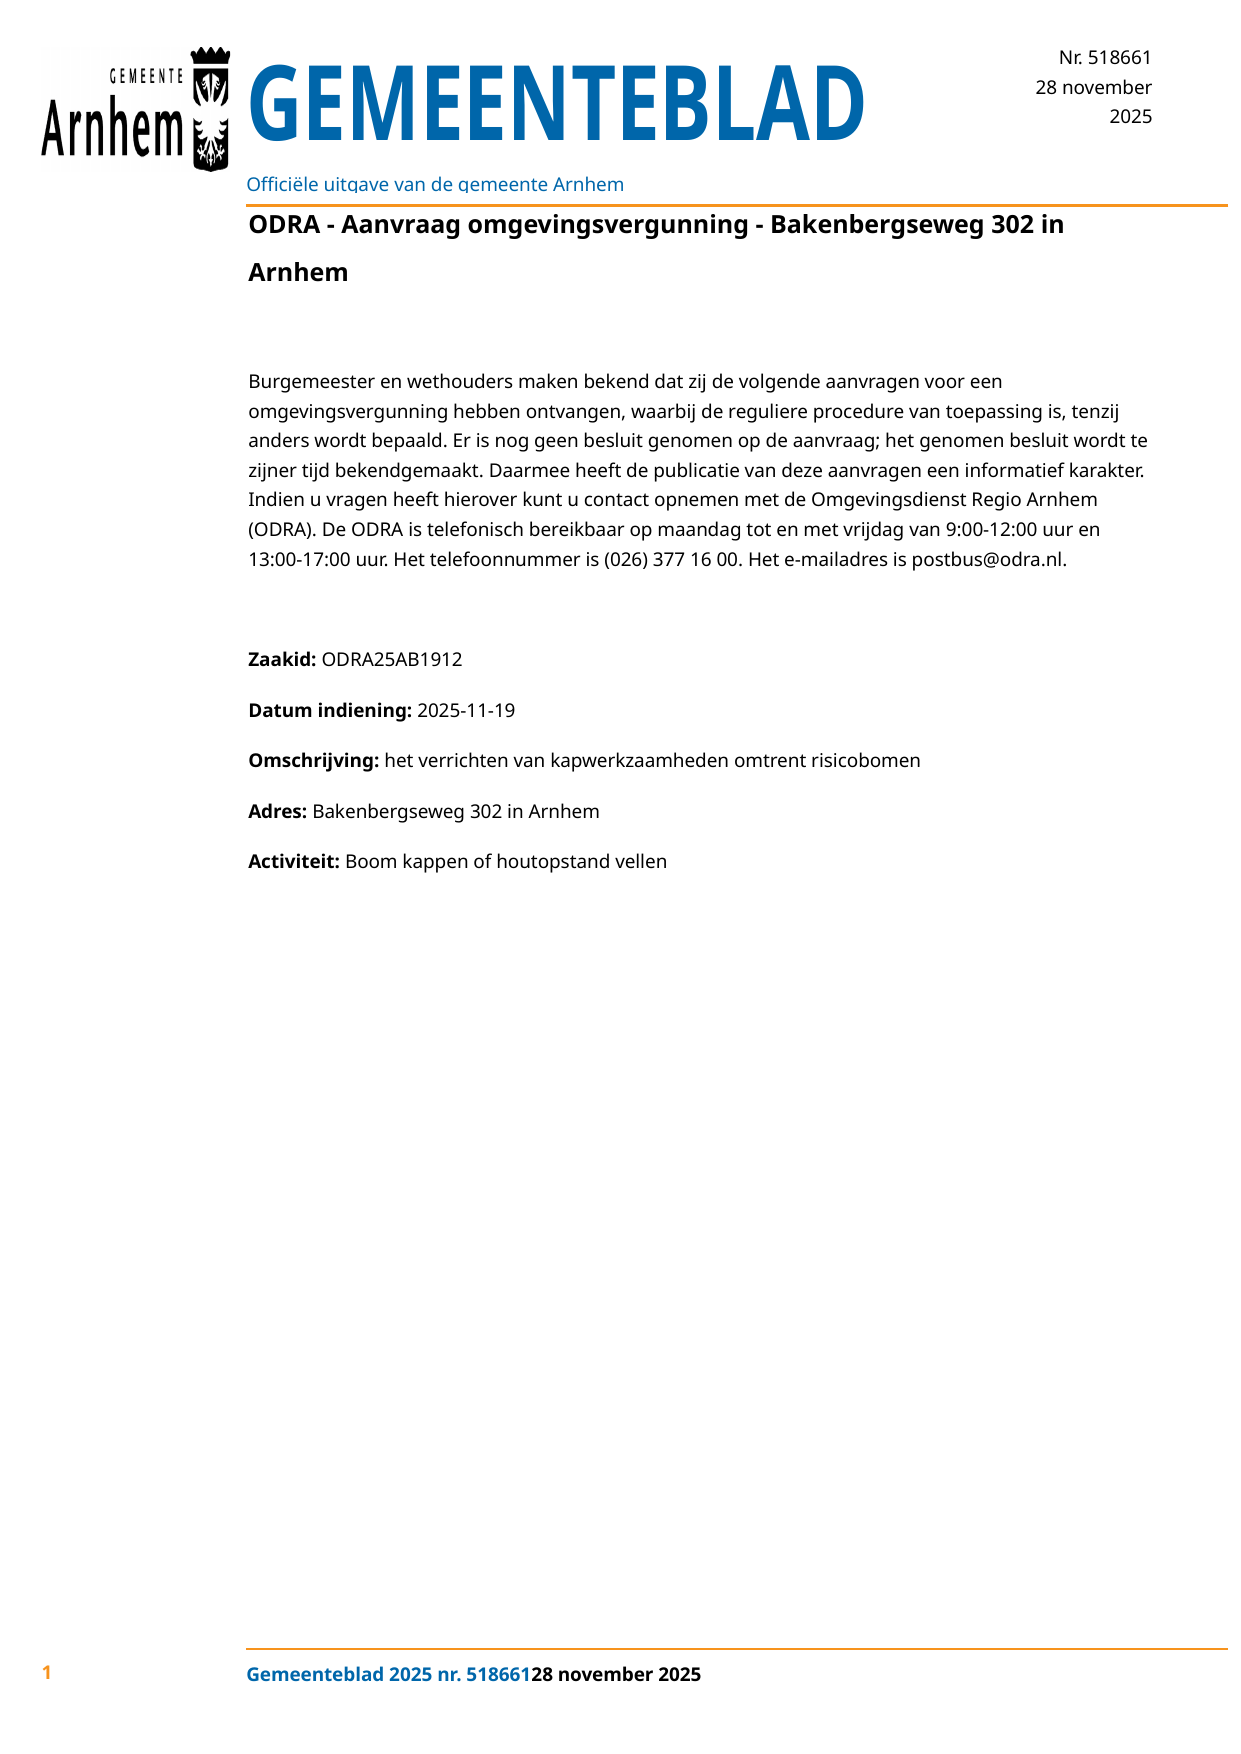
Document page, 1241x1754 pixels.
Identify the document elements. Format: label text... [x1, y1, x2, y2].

text Adres: Bakenbergseweg 302 in Arnhem [248, 798, 1152, 824]
text Activiteit: Boom kappen of houtopstand vellen [248, 848, 1152, 874]
text Omschrijving: het verrichten van kapwerkzaamheden omtrent risicobomen [248, 747, 1152, 773]
text Zaakid: ODRA25AB1912 [248, 647, 1152, 672]
text Datum indiening: 2025-11-19 [248, 697, 1152, 723]
text ODRA - Aanvraag omgevingsvergunning - Bakenbergseweg 302 in Arnhem [248, 207, 1152, 288]
text Burgemeester en wethouders maken bekend dat zij de volgende aanvragen voor een omgevingsvergunning hebben ontvangen, waarbij de reguliere procedure van toepassing is, tenzij anders wordt bepaald. Er is nog geen besluit genomen op de aanvraag; het genomen besluit wordt te zijner tijd bekendgemaakt. Daarmee heeft de publicatie van deze aanvragen een informatief karakter. Indien u vragen heeft hierover kunt u contact opnemen met de Omgevingsdienst Regio Arnhem (ODRA). De ODRA is telefonisch bereikbaar op maandag tot en met vrijdag van 9:00-12:00 uur en 13:00-17:00 uur. Het telefoonnummer is (026) 377 16 00. Het e-mailadres is postbus@odra.nl. [248, 368, 1152, 572]
picture [41, 47, 231, 172]
